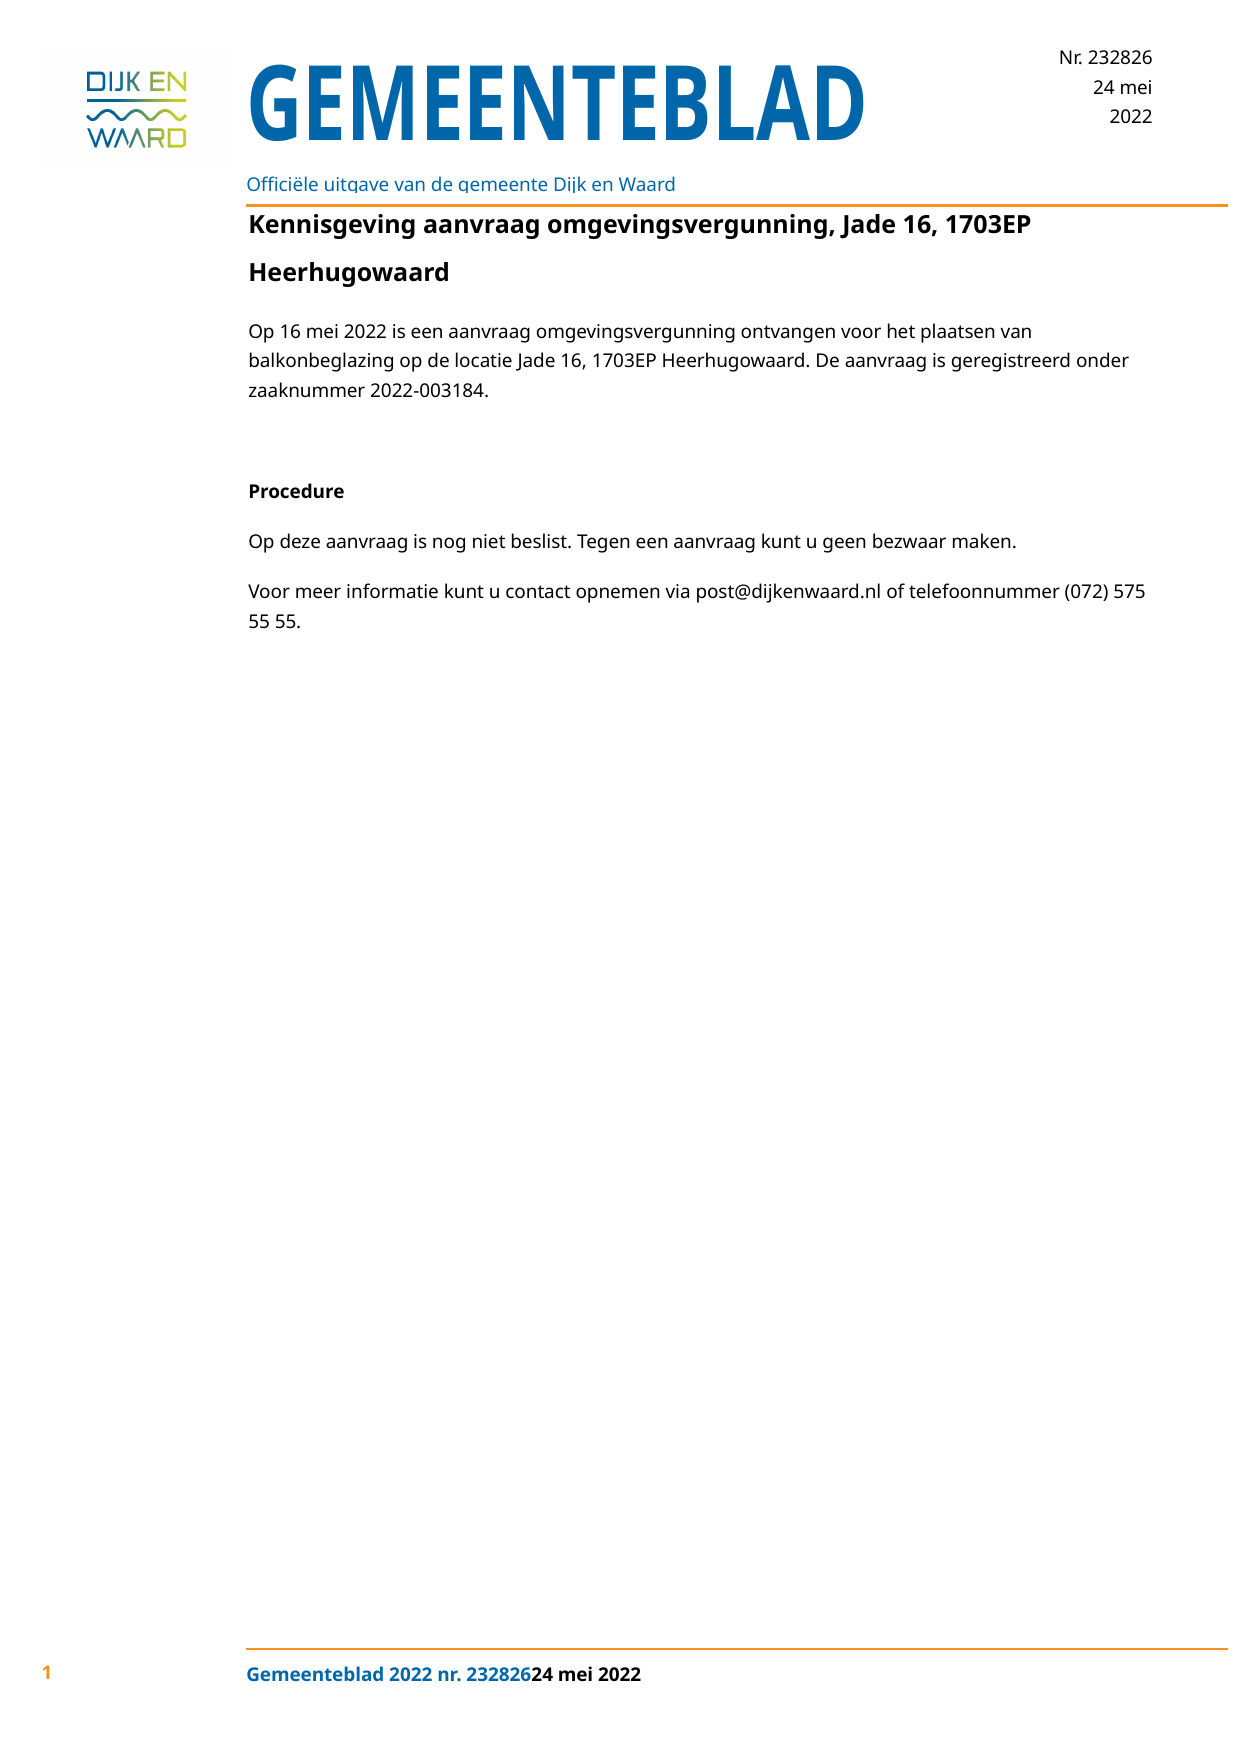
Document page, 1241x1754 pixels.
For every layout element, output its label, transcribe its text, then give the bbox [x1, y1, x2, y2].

picture [41, 47, 231, 172]
text Kennisgeving aanvraag omgevingsvergunning, Jade 16, 1703EP Heerhugowaard [248, 207, 1152, 288]
text Op 16 mei 2022 is een aanvraag omgevingsvergunning ontvangen voor het plaatsen van balkonbeglazing op de locatie Jade 16, 1703EP Heerhugowaard. De aanvraag is geregistreerd onder zaaknummer 2022-003184. [248, 318, 1152, 403]
text Procedure [248, 478, 1152, 504]
text Op deze aanvraag is nog niet beslist. Tegen een aanvraag kunt u geen bezwaar maken. [248, 528, 1152, 554]
text Voor meer informatie kunt u contact opnemen via post@dijkenwaard.nl of telefoonnummer (072) 575 55 55. [248, 579, 1152, 634]
